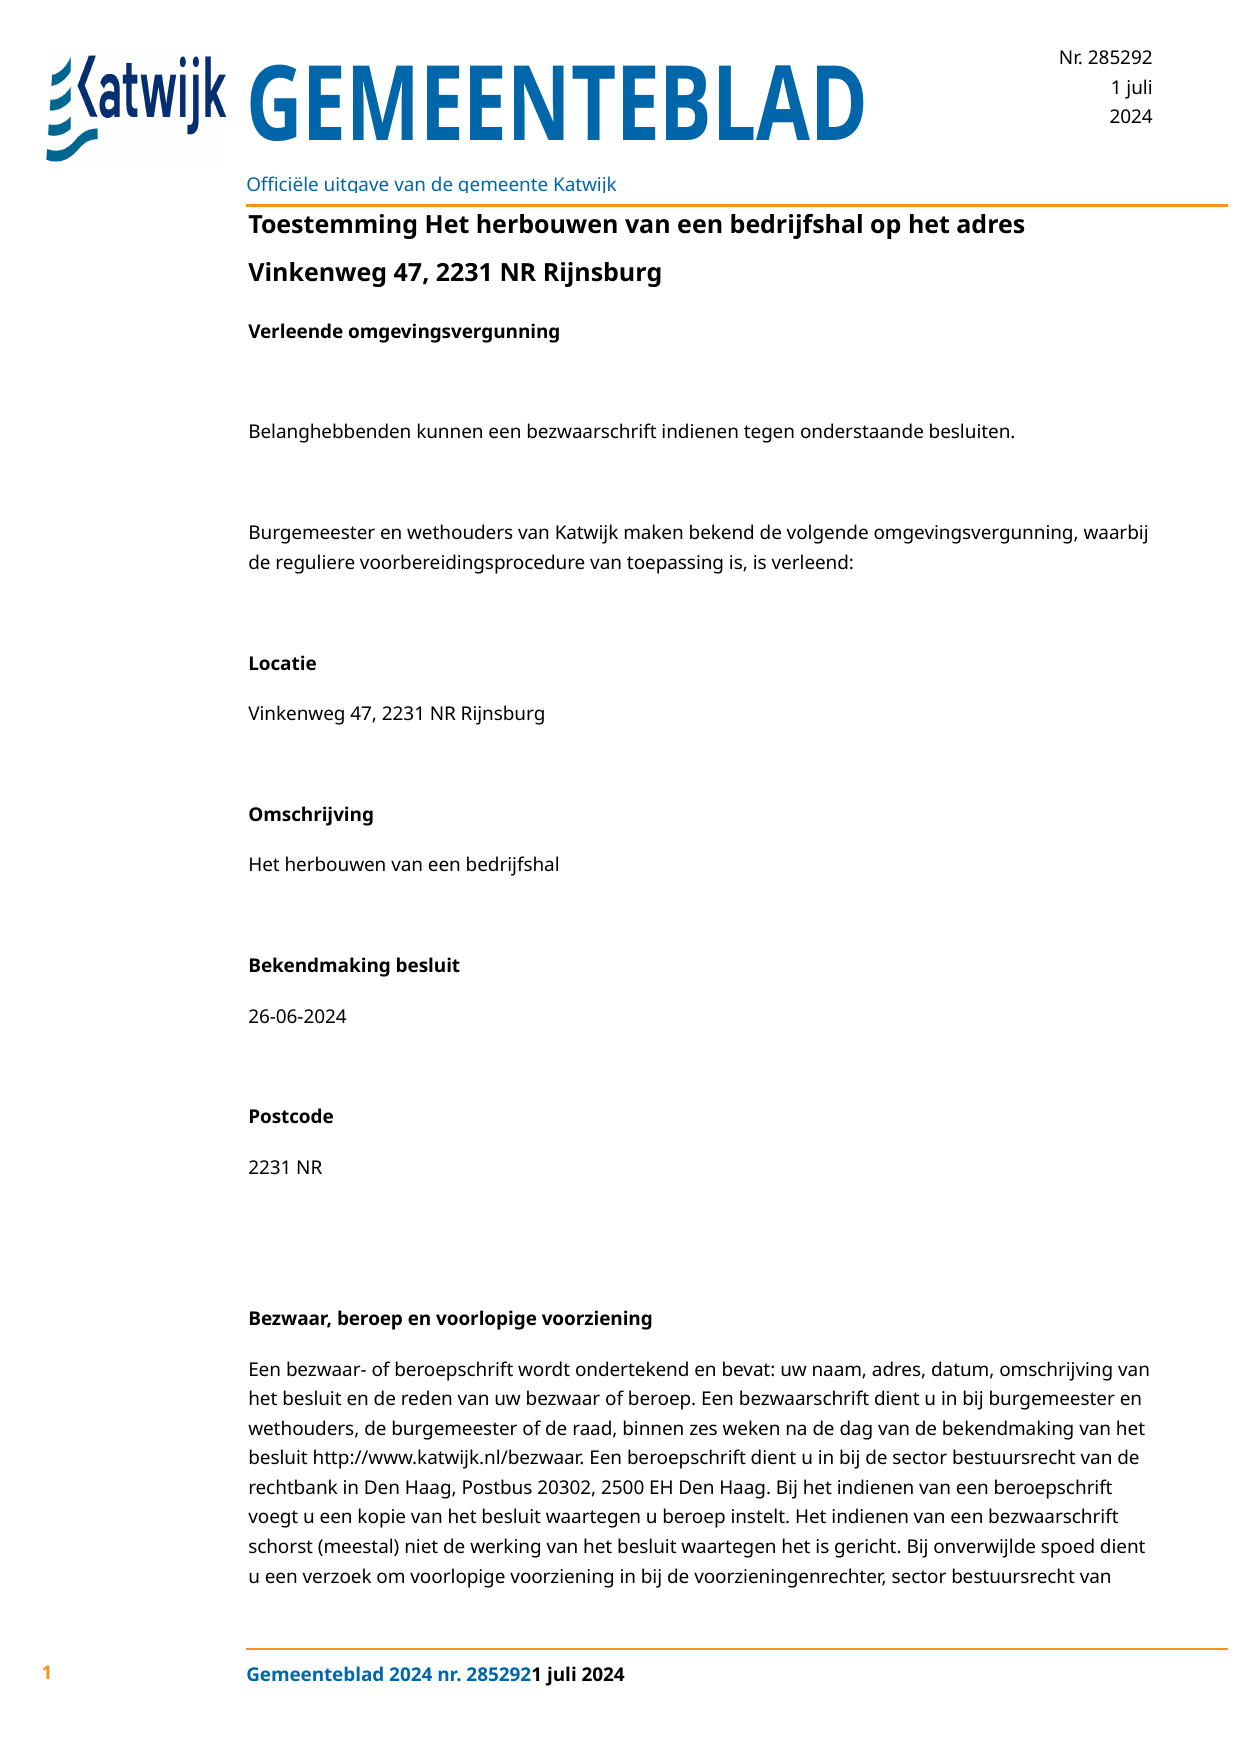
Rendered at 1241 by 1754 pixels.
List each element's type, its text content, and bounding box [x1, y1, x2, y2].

text Een bezwaar- of beroepschrift wordt ondertekend en bevat: uw naam, adres, datum, omschrijving van het besluit en de reden van uw bezwaar of beroep. Een bezwaarschrift dient u in bij burgemeester en wethouders, de burgemeester of de raad, binnen zes weken na de dag van de bekendmaking van het besluit http://www.katwijk.nl/bezwaar. Een beroepschrift dient u in bij de sector bestuursrecht van de rechtbank in Den Haag, Postbus 20302, 2500 EH Den Haag. Bij het indienen van een beroepschrift voegt u een kopie van het besluit waartegen u beroep instelt. Het indienen van een bezwaarschrift schorst (meestal) niet de werking van het besluit waartegen het is gericht. Bij onverwijlde spoed dient u een verzoek om voorlopige voorziening in bij de voorzieningenrechter, sector bestuursrecht van [248, 1356, 1152, 1589]
text Bezwaar, beroep en voorlopige voorziening [248, 1305, 1152, 1331]
text Locatie [248, 650, 1152, 676]
text Burgemeester en wethouders van Katwijk maken bekend de volgende omgevingsvergunning, waarbij de reguliere voorbereidingsprocedure van toepassing is, is verleend: [248, 519, 1152, 575]
text Postcode [248, 1104, 1152, 1129]
text Het herbouwen van een bedrijfshal [248, 852, 1152, 877]
text Toestemming Het herbouwen van een bedrijfshal op het adres Vinkenweg 47, 2231 NR Rijnsburg [248, 207, 1152, 288]
text Vinkenweg 47, 2231 NR Rijnsburg [248, 700, 1152, 726]
text Bekendmaking besluit [248, 952, 1152, 978]
picture [41, 47, 231, 172]
text Belanghebbenden kunnen een bezwaarschrift indienen tegen onderstaande besluiten. [248, 419, 1152, 444]
text Verleende omgevingsvergunning [248, 318, 1152, 344]
text Omschrijving [248, 801, 1152, 827]
text 26-06-2024 [248, 1003, 1152, 1029]
text 2231 NR [248, 1154, 1152, 1180]
